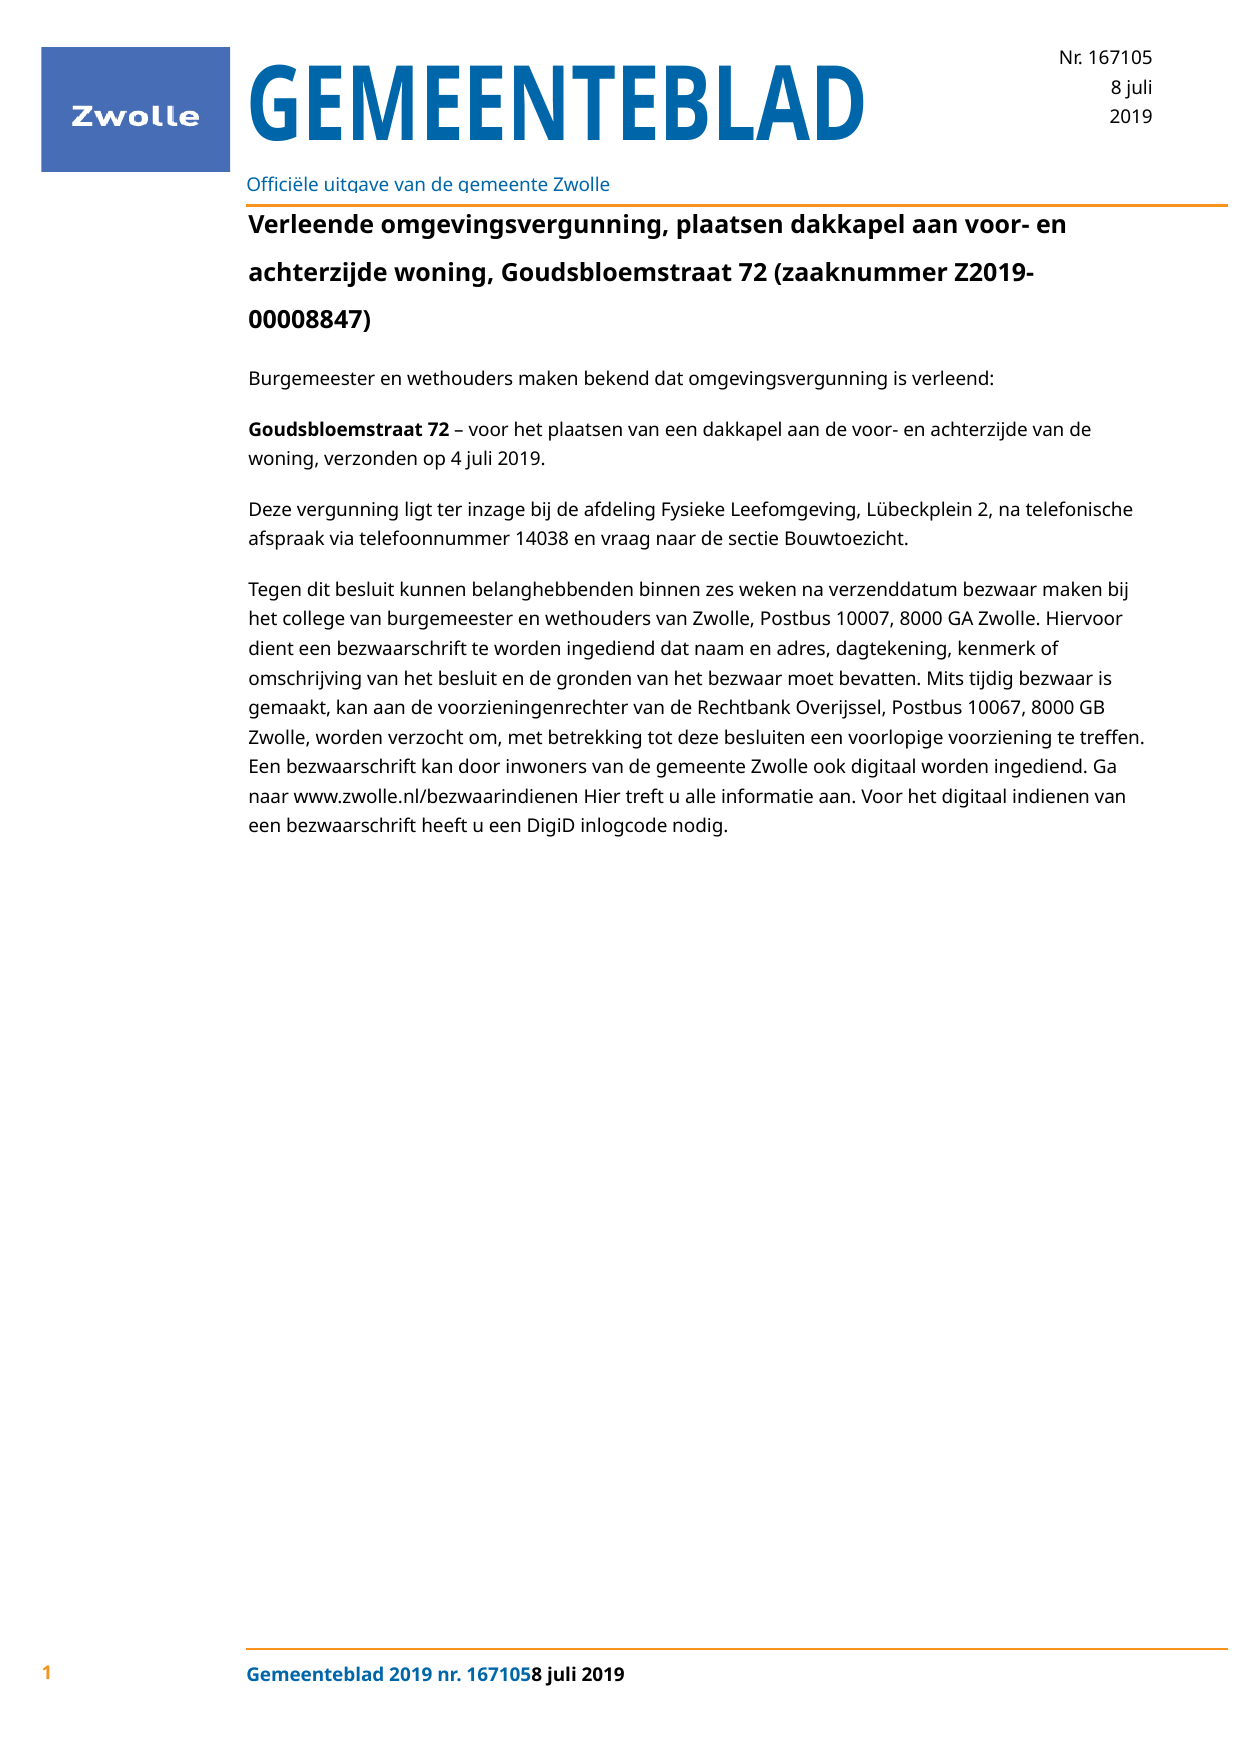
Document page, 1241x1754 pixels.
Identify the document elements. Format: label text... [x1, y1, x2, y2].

text Goudsbloemstraat 72 – voor het plaatsen van een dakkapel aan de voor- en achterzijde van de woning, verzonden op 4 juli 2019. [248, 416, 1152, 471]
text Burgemeester en wethouders maken bekend dat omgevingsvergunning is verleend: [248, 366, 1152, 391]
picture [41, 47, 231, 172]
text Tegen dit besluit kunnen belanghebbenden binnen zes weken na verzenddatum bezwaar maken bij het college van burgemeester en wethouders van Zwolle, Postbus 10007, 8000 GA Zwolle. Hiervoor dient een bezwaarschrift te worden ingediend dat naam en adres, dagtekening, kenmerk of omschrijving van het besluit en de gronden van het bezwaar moet bevatten. Mits tijdig bezwaar is gemaakt, kan aan de voorzieningenrechter van de Rechtbank Overijssel, Postbus 10067, 8000 GB Zwolle, worden verzocht om, met betrekking tot deze besluiten een voorlopige voorziening te treffen. Een bezwaarschrift kan door inwoners van de gemeente Zwolle ook digitaal worden ingediend. Ga naar www.zwolle.nl/bezwaarindienen Hier treft u alle informatie aan. Voor het digitaal indienen van een bezwaarschrift heeft u een DigiD inlogcode nodig. [248, 576, 1152, 838]
text Deze vergunning ligt ter inzage bij de afdeling Fysieke Leefomgeving, Lübeckplein 2, na telefonische afspraak via telefoonnummer 14038 en vraag naar de sectie Bouwtoezicht. [248, 496, 1152, 551]
text Verleende omgevingsvergunning, plaatsen dakkapel aan voor- en achterzijde woning, Goudsbloemstraat 72 (zaaknummer Z2019-00008847) [248, 207, 1152, 336]
